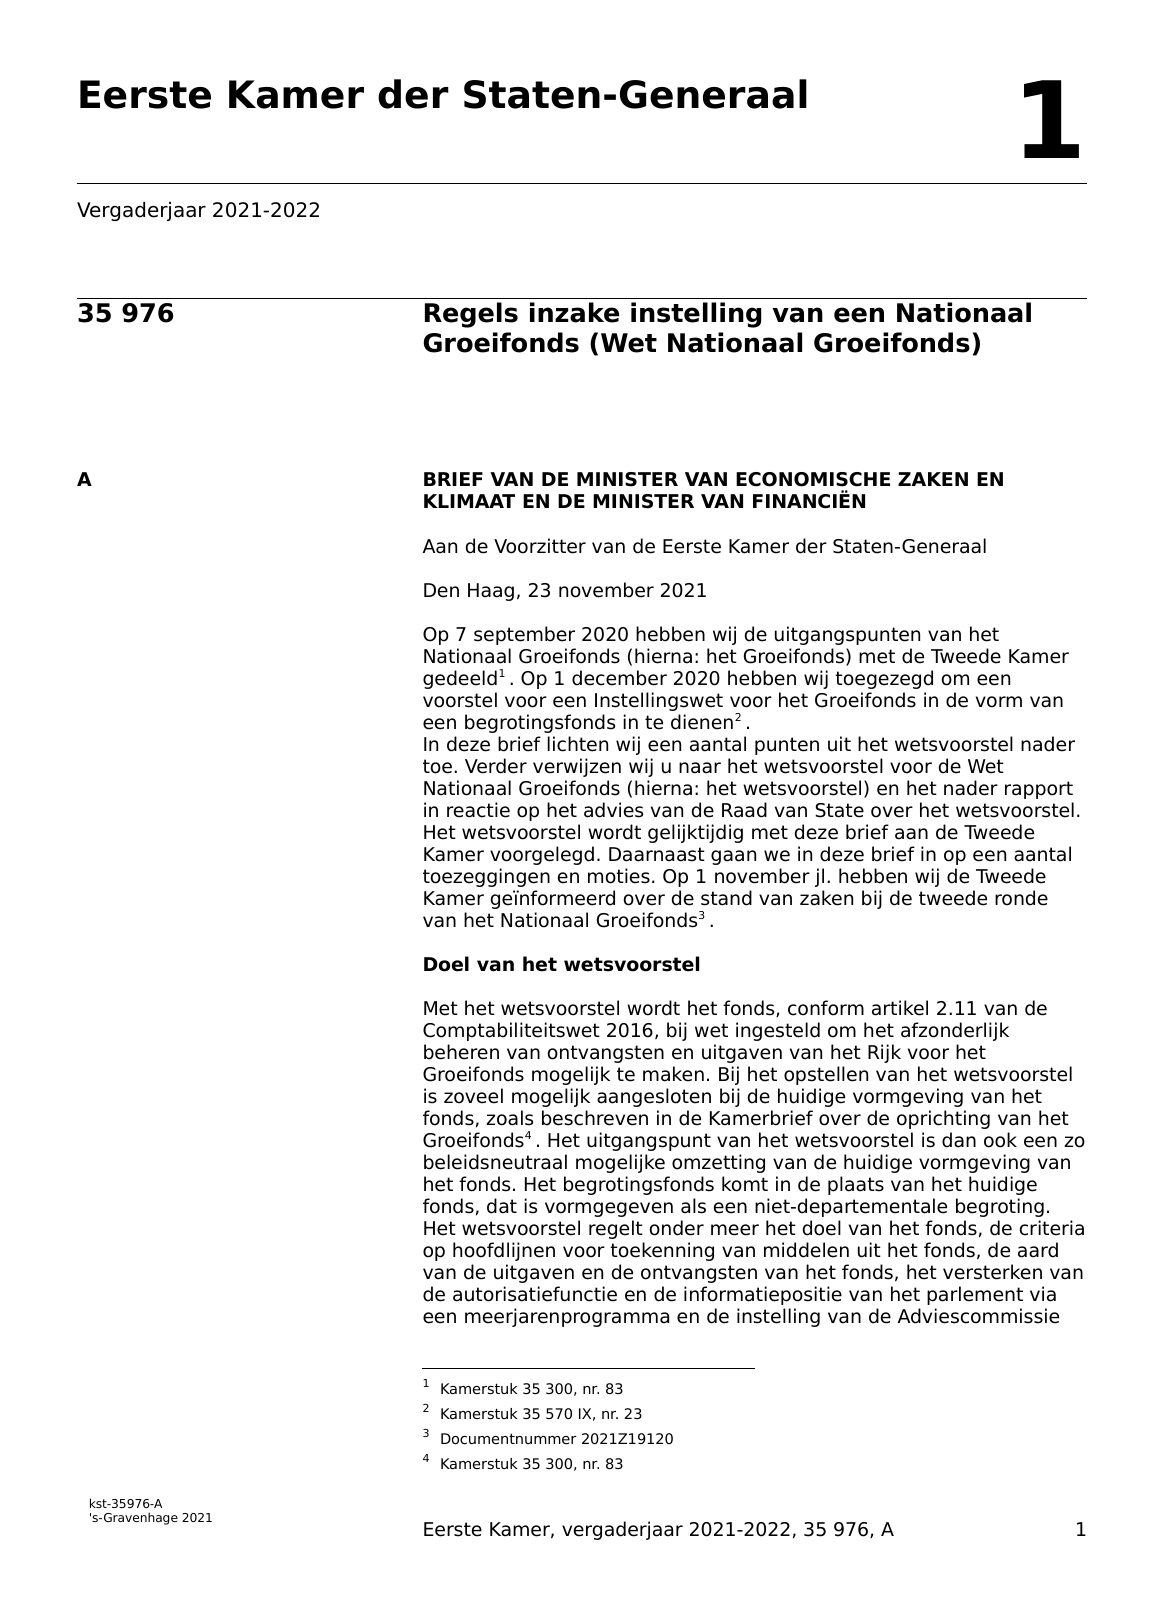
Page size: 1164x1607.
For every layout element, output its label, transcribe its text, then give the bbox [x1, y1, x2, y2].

text Kamerstuk 35 300, nr. 83 [422, 1377, 1087, 1399]
table_cell Vergaderjaar 2021-2022 [77, 184, 1087, 298]
subtitle 35 976 Regels inzake instelling van een Nationaal Groeifonds (Wet Nationaal Groeifonds) [77, 299, 1087, 358]
text Aan de Voorzitter van de Eerste Kamer der Staten-Generaal [422, 536, 1087, 557]
text Met het wetsvoorstel wordt het fonds, conform artikel 2.11 van de Comptabiliteitswet 2016, bij wet ingesteld om het afzonderlijk beheren van ontvangsten en uitgaven van het Rijk voor het Groeifonds mogelijk te maken. Bij het opstellen van het wetsvoorstel is zoveel mogelijk aangesloten bij de huidige vormgeving van het fonds, zoals beschreven in de Kamerbrief over de oprichting van het Groeifonds. Het uitgangspunt van het wetsvoorstel is dan ook een zo beleidsneutraal mogelijke omzetting van de huidige vormgeving van het fonds. Het begrotingsfonds komt in de plaats van het huidige fonds, dat is vormgegeven als een niet-departementale begroting. [422, 998, 1087, 1218]
text Kamerstuk 35 570 IX, nr. 23 [422, 1402, 1087, 1424]
text Kamerstuk 35 300, nr. 83 [422, 1452, 1087, 1474]
text Den Haag, 23 november 2021 [422, 580, 1087, 602]
text In deze brief lichten wij een aantal punten uit het wetsvoorstel nader toe. Verder verwijzen wij u naar het wetsvoorstel voor de Wet Nationaal Groeifonds (hierna: het wetsvoorstel) en het nader rapport in reactie op het advies van de Raad van State over het wetsvoorstel. Het wetsvoorstel wordt gelijktijdig met deze brief aan de Tweede Kamer voorgelegd. Daarnaast gaan we in deze brief in op een aantal toezeggingen en moties. Op 1 november jl. hebben wij de Tweede Kamer geïnformeerd over de stand van zaken bij de tweede ronde van het Nationaal Groeifonds. [422, 734, 1087, 932]
text kst-35976-A [88, 1497, 323, 1511]
text Documentnummer 2021Z19120 [422, 1427, 1087, 1449]
table_header 1 [886, 59, 1087, 183]
text Het wetsvoorstel regelt onder meer het doel van het fonds, de criteria op hoofdlijnen voor toekenning van middelen uit het fonds, de aard van de uitgaven en de ontvangsten van het fonds, het versterken van de autorisatiefunctie en de informatiepositie van het parlement via een meerjarenprogramma en de instelling van de Adviescommissie [422, 1218, 1087, 1328]
text 's-Gravenhage 2021 [88, 1511, 323, 1525]
subtitle A BRIEF VAN DE MINISTER VAN ECONOMISCHE ZAKEN EN KLIMAAT EN DE MINISTER VAN FINANCIËN [77, 469, 1087, 513]
text Op 7 september 2020 hebben wij de uitgangspunten van het Nationaal Groeifonds (hierna: het Groeifonds) met de Tweede Kamer gedeeld. Op 1 december 2020 hebben wij toegezegd om een voorstel voor een Instellingswet voor het Groeifonds in de vorm van een begrotingsfonds in te dienen. [422, 624, 1087, 734]
subtitle Doel van het wetsvoorstel [422, 954, 1087, 976]
table_header Eerste Kamer der Staten-Generaal [77, 59, 886, 183]
